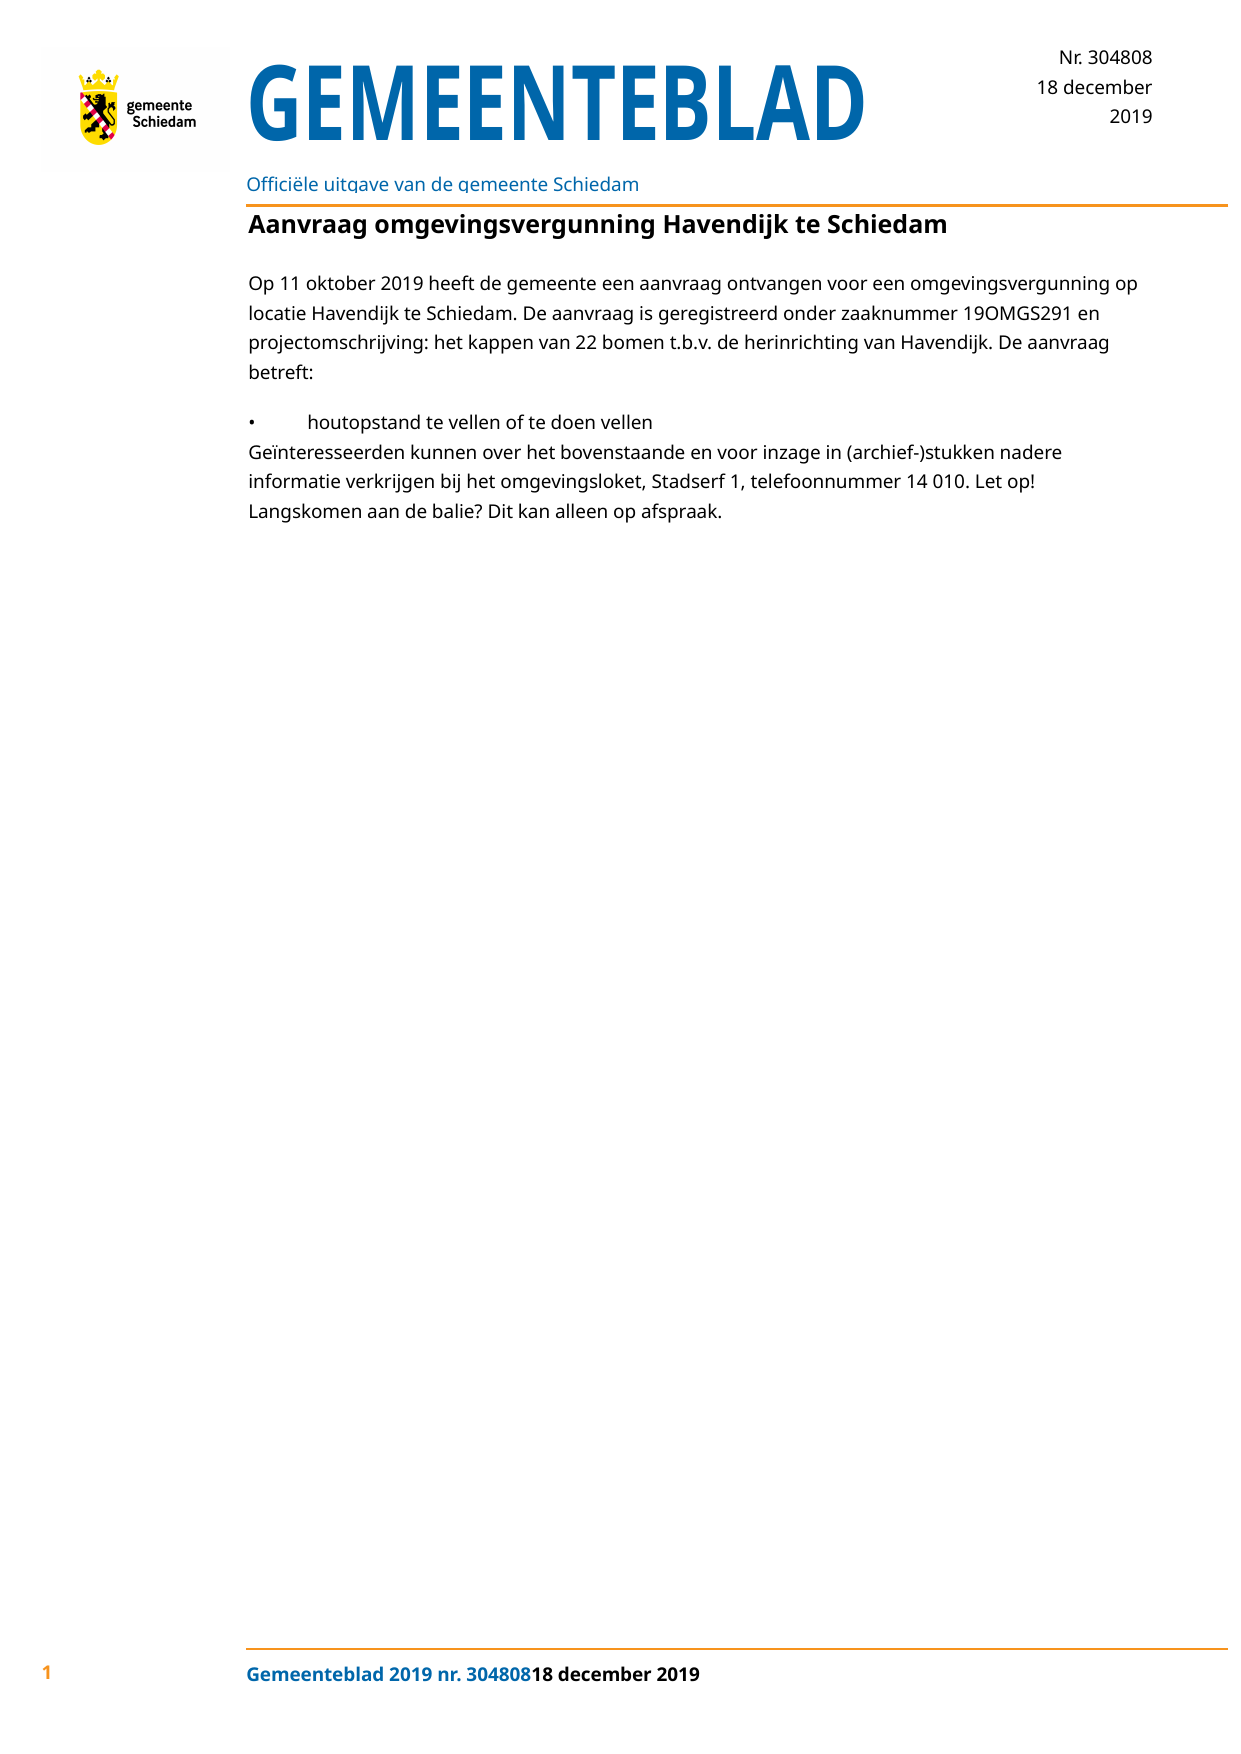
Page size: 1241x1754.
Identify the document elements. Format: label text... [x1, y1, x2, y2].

text Op 11 oktober 2019 heeft de gemeente een aanvraag ontvangen voor een omgevingsvergunning op locatie Havendijk te Schiedam. De aanvraag is geregistreerd onder zaaknummer 19OMGS291 en projectomschrijving: het kappen van 22 bomen t.b.v. de herinrichting van Havendijk. De aanvraag betreft: [248, 270, 1152, 385]
text Geïnteresseerden kunnen over het bovenstaande en voor inzage in (archief-)stukken nadere informatie verkrijgen bij het omgevingsloket, Stadserf 1, telefoonnummer 14 010. Let op! Langskomen aan de balie? Dit kan alleen op afspraak. [248, 439, 1152, 524]
picture [41, 47, 231, 172]
list houtopstand te vellen of te doen vellen [248, 409, 1152, 435]
text Aanvraag omgevingsvergunning Havendijk te Schiedam [248, 207, 1152, 241]
